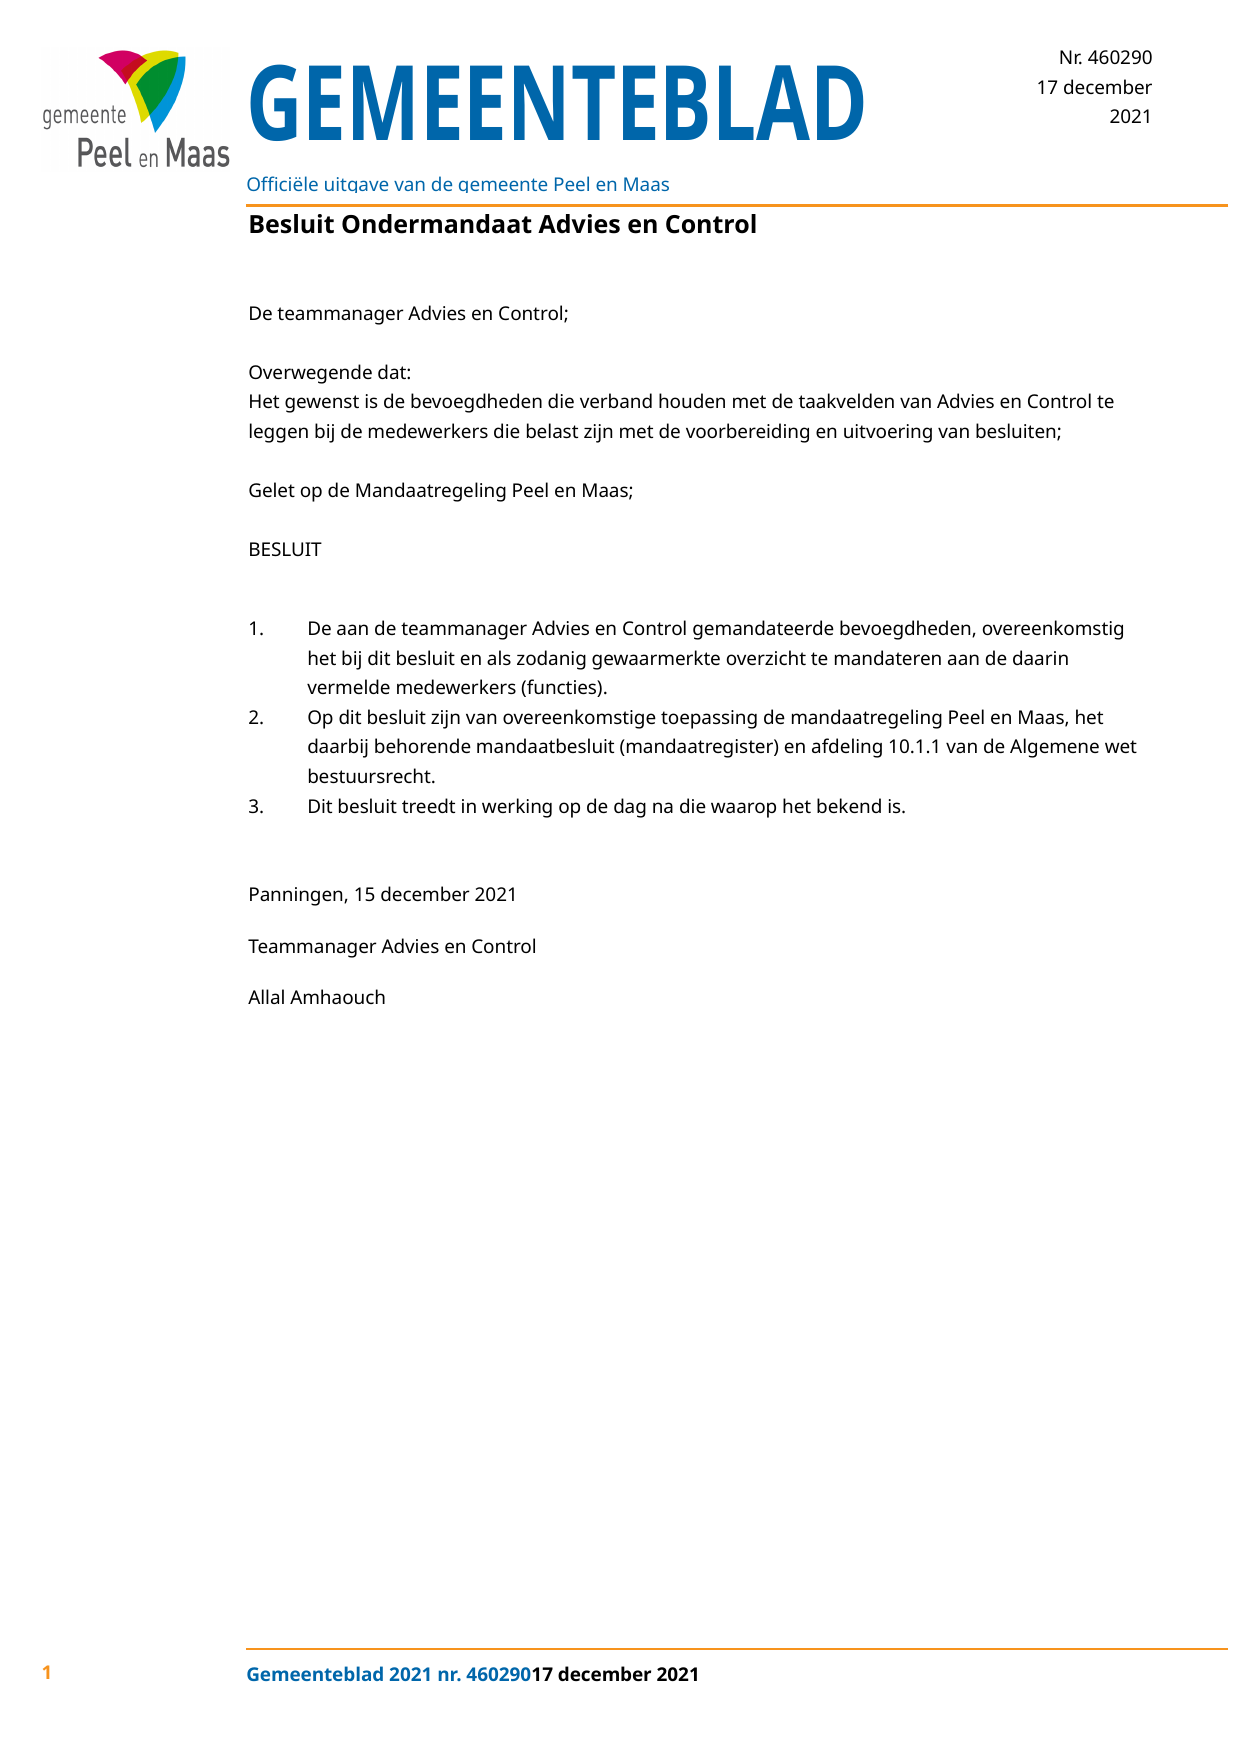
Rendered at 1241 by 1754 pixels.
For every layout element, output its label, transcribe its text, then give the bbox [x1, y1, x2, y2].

text Allal Amhaouch [248, 984, 1152, 1010]
text Besluit Ondermandaat Advies en Control [248, 207, 1152, 241]
list De aan de teammanager Advies en Control gemandateerde bevoegdheden, overeenkomstig het bij dit besluit en als zodanig gewaarmerkte overzicht te mandateren aan de daarin vermelde medewerkers (functies). [248, 615, 1152, 700]
text De teammanager Advies en Control; [248, 300, 1152, 326]
text Teammanager Advies en Control [248, 933, 1152, 959]
list Dit besluit treedt in werking op de dag na die waarop het bekend is. [248, 793, 1152, 819]
text Overwegende dat: [248, 359, 1152, 385]
text BESLUIT [248, 537, 1152, 562]
text Het gewenst is de bevoegdheden die verband houden met de taakvelden van Advies en Control te leggen bij de medewerkers die belast zijn met de voorbereiding en uitvoering van besluiten; [248, 389, 1152, 444]
picture [41, 47, 231, 172]
text Gelet op de Mandaatregeling Peel en Maas; [248, 477, 1152, 503]
text Panningen, 15 december 2021 [248, 882, 1152, 907]
list Op dit besluit zijn van overeenkomstige toepassing de mandaatregeling Peel en Maas, het daarbij behorende mandaatbesluit (mandaatregister) en afdeling 10.1.1 van de Algemene wet bestuursrecht. [248, 704, 1152, 789]
